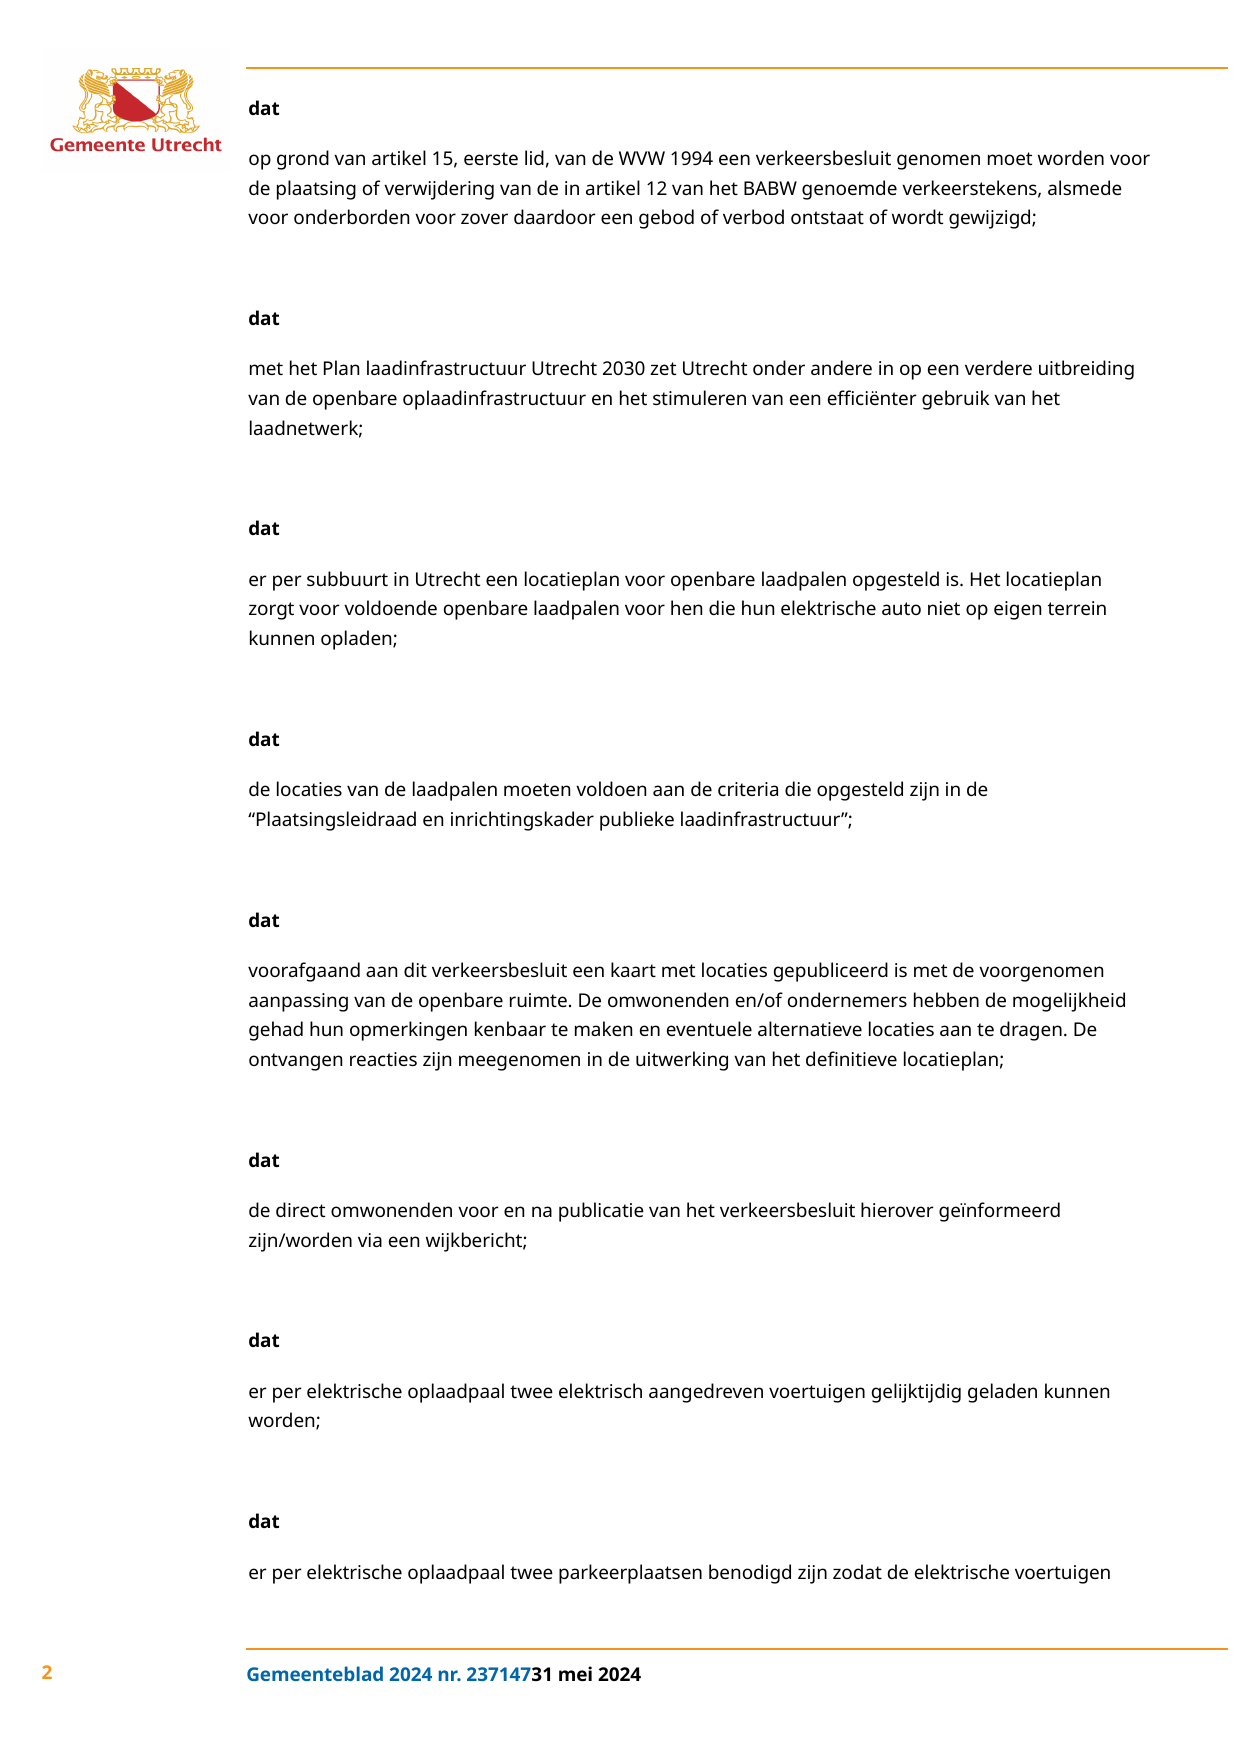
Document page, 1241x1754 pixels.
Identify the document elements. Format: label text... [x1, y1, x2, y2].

text de locaties van de laadpalen moeten voldoen aan de criteria die opgesteld zijn in de “Plaatsingsleidraad en inrichtingskader publieke laadinfrastructuur”; [248, 776, 1152, 832]
text dat [248, 1508, 1152, 1534]
text er per elektrische oplaadpaal twee elektrisch aangedreven voertuigen gelijktijdig geladen kunnen worden; [248, 1378, 1152, 1433]
text dat [248, 1328, 1152, 1353]
text voorafgaand aan dit verkeersbesluit een kaart met locaties gepubliceerd is met de voorgenomen aanpassing van de openbare ruimte. De omwonenden en/of ondernemers hebben de mogelijkheid gehad hun opmerkingen kenbaar te maken en eventuele alternatieve locaties aan te dragen. De ontvangen reacties zijn meegenomen in de uitwerking van het definitieve locatieplan; [248, 957, 1152, 1072]
text de direct omwonenden voor en na publicatie van het verkeersbesluit hierover geïnformeerd zijn/worden via een wijkbericht; [248, 1197, 1152, 1253]
text dat [248, 1147, 1152, 1173]
text dat [248, 907, 1152, 933]
text dat [248, 95, 1152, 121]
text op grond van artikel 15, eerste lid, van de WVW 1994 een verkeersbesluit genomen moet worden voor de plaatsing of verwijdering van de in artikel 12 van het BABW genoemde verkeerstekens, alsmede voor onderborden voor zover daardoor een gebod of verbod ontstaat of wordt gewijzigd; [248, 145, 1152, 230]
text dat [248, 726, 1152, 752]
picture [41, 47, 231, 172]
text met het Plan laadinfrastructuur Utrecht 2030 zet Utrecht onder andere in op een verdere uitbreiding van de openbare oplaadinfrastructuur en het stimuleren van een efficiënter gebruik van het laadnetwerk; [248, 356, 1152, 441]
text er per subbuurt in Utrecht een locatieplan voor openbare laadpalen opgesteld is. Het locatieplan zorgt voor voldoende openbare laadpalen voor hen die hun elektrische auto niet op eigen terrein kunnen opladen; [248, 566, 1152, 651]
text dat [248, 516, 1152, 541]
text er per elektrische oplaadpaal twee parkeerplaatsen benodigd zijn zodat de elektrische voertuigen [248, 1559, 1152, 1585]
text dat [248, 305, 1152, 331]
